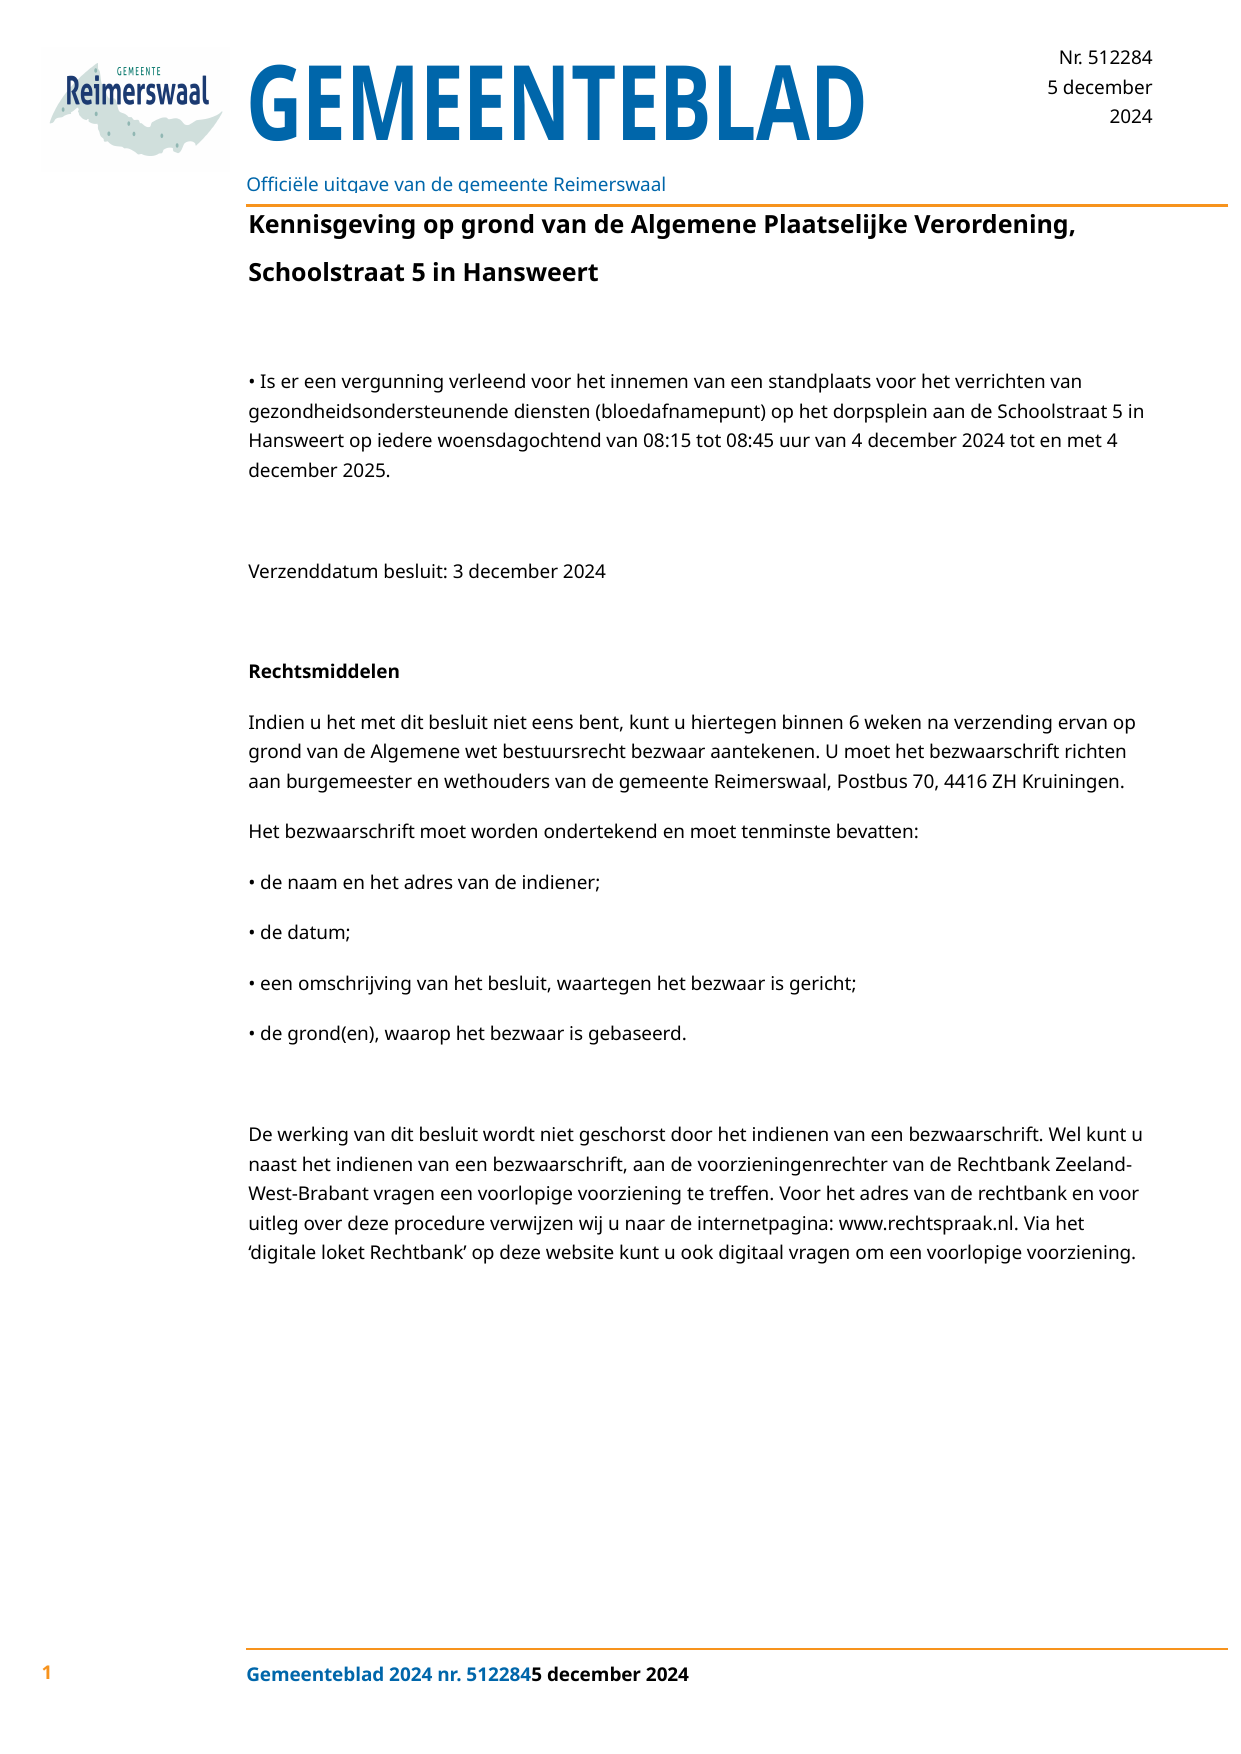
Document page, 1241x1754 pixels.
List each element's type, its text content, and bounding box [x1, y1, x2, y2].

text Het bezwaarschrift moet worden ondertekend en moet tenminste bevatten: [248, 819, 1152, 844]
text • de naam en het adres van de indiener; [248, 869, 1152, 895]
text Rechtsmiddelen [248, 659, 1152, 684]
text • Is er een vergunning verleend voor het innemen van een standplaats voor het verrichten van gezondheidsondersteunende diensten (bloedafnamepunt) op het dorpsplein aan de Schoolstraat 5 in Hansweert op iedere woensdagochtend van 08:15 tot 08:45 uur van 4 december 2024 tot en met 4 december 2025. [248, 368, 1152, 483]
text Verzenddatum besluit: 3 december 2024 [248, 558, 1152, 584]
text De werking van dit besluit wordt niet geschorst door het indienen van een bezwaarschrift. Wel kunt u naast het indienen van een bezwaarschrift, aan de voorzieningenrechter van de Rechtbank Zeeland-West-Brabant vragen een voorlopige voorziening te treffen. Voor het adres van de rechtbank en voor uitleg over deze procedure verwijzen wij u naar de internetpagina: www.rechtspraak.nl. Via het ‘digitale loket Rechtbank’ op deze website kunt u ook digitaal vragen om een voorlopige voorziening. [248, 1121, 1152, 1265]
text Indien u het met dit besluit niet eens bent, kunt u hiertegen binnen 6 weken na verzending ervan op grond van de Algemene wet bestuursrecht bezwaar aantekenen. U moet het bezwaarschrift richten aan burgemeester en wethouders van de gemeente Reimerswaal, Postbus 70, 4416 ZH Kruiningen. [248, 709, 1152, 794]
text • de grond(en), waarop het bezwaar is gebaseerd. [248, 1020, 1152, 1046]
text • de datum; [248, 919, 1152, 945]
text • een omschrijving van het besluit, waartegen het bezwaar is gericht; [248, 970, 1152, 996]
text Kennisgeving op grond van de Algemene Plaatselijke Verordening, Schoolstraat 5 in Hansweert [248, 207, 1152, 288]
picture [41, 47, 231, 172]
